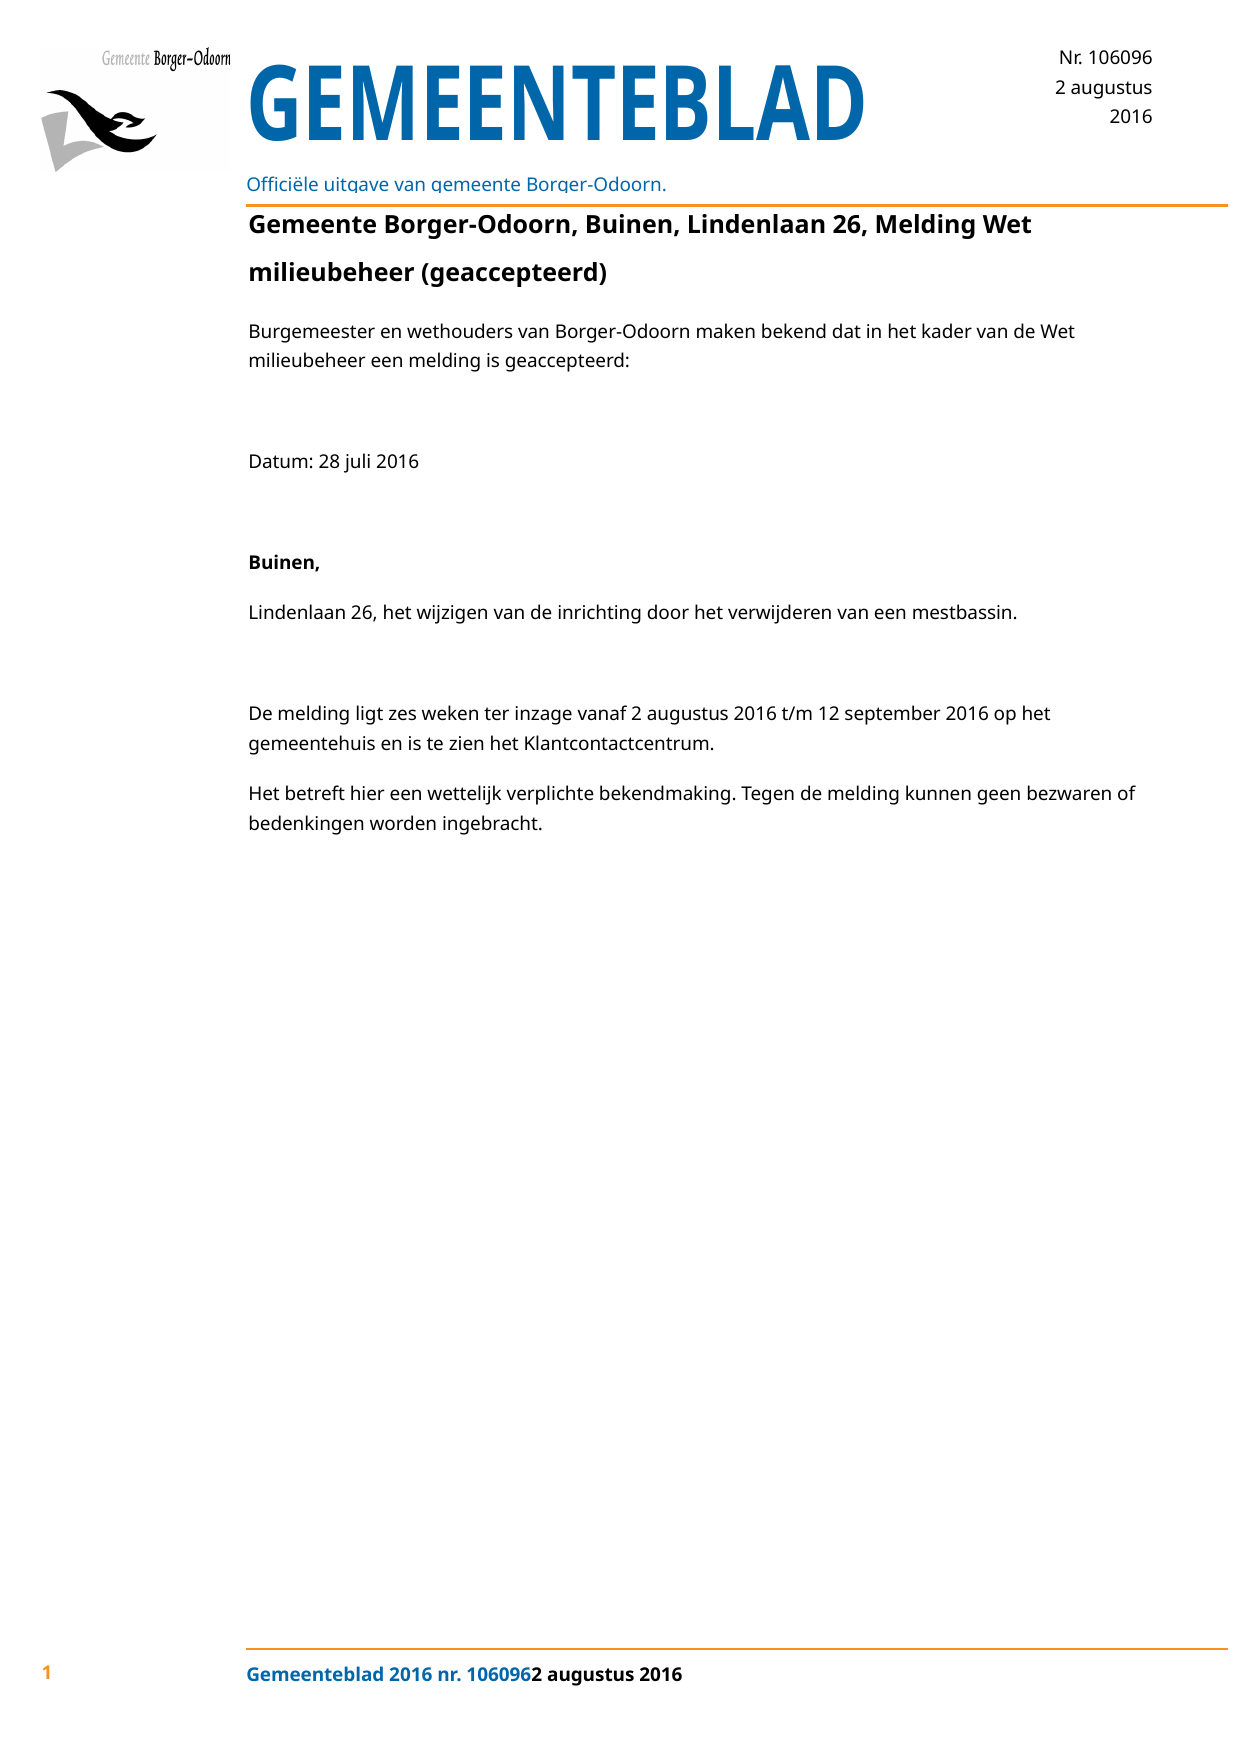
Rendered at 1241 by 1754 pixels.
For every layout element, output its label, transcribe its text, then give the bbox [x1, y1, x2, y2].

text Lindenlaan 26, het wijzigen van de inrichting door het verwijderen van een mestbassin. [248, 599, 1152, 625]
text Datum: 28 juli 2016 [248, 448, 1152, 474]
text De melding ligt zes weken ter inzage vanaf 2 augustus 2016 t/m 12 september 2016 op het gemeentehuis en is te zien het Klantcontactcentrum. [248, 700, 1152, 756]
text Burgemeester en wethouders van Borger-Odoorn maken bekend dat in het kader van de Wet milieubeheer een melding is geaccepteerd: [248, 318, 1152, 373]
text Buinen, [248, 549, 1152, 575]
text Gemeente Borger-Odoorn, Buinen, Lindenlaan 26, Melding Wet milieubeheer (geaccepteerd) [248, 207, 1152, 288]
picture [41, 47, 231, 172]
text Het betreft hier een wettelijk verplichte bekendmaking. Tegen de melding kunnen geen bezwaren of bedenkingen worden ingebracht. [248, 780, 1152, 836]
